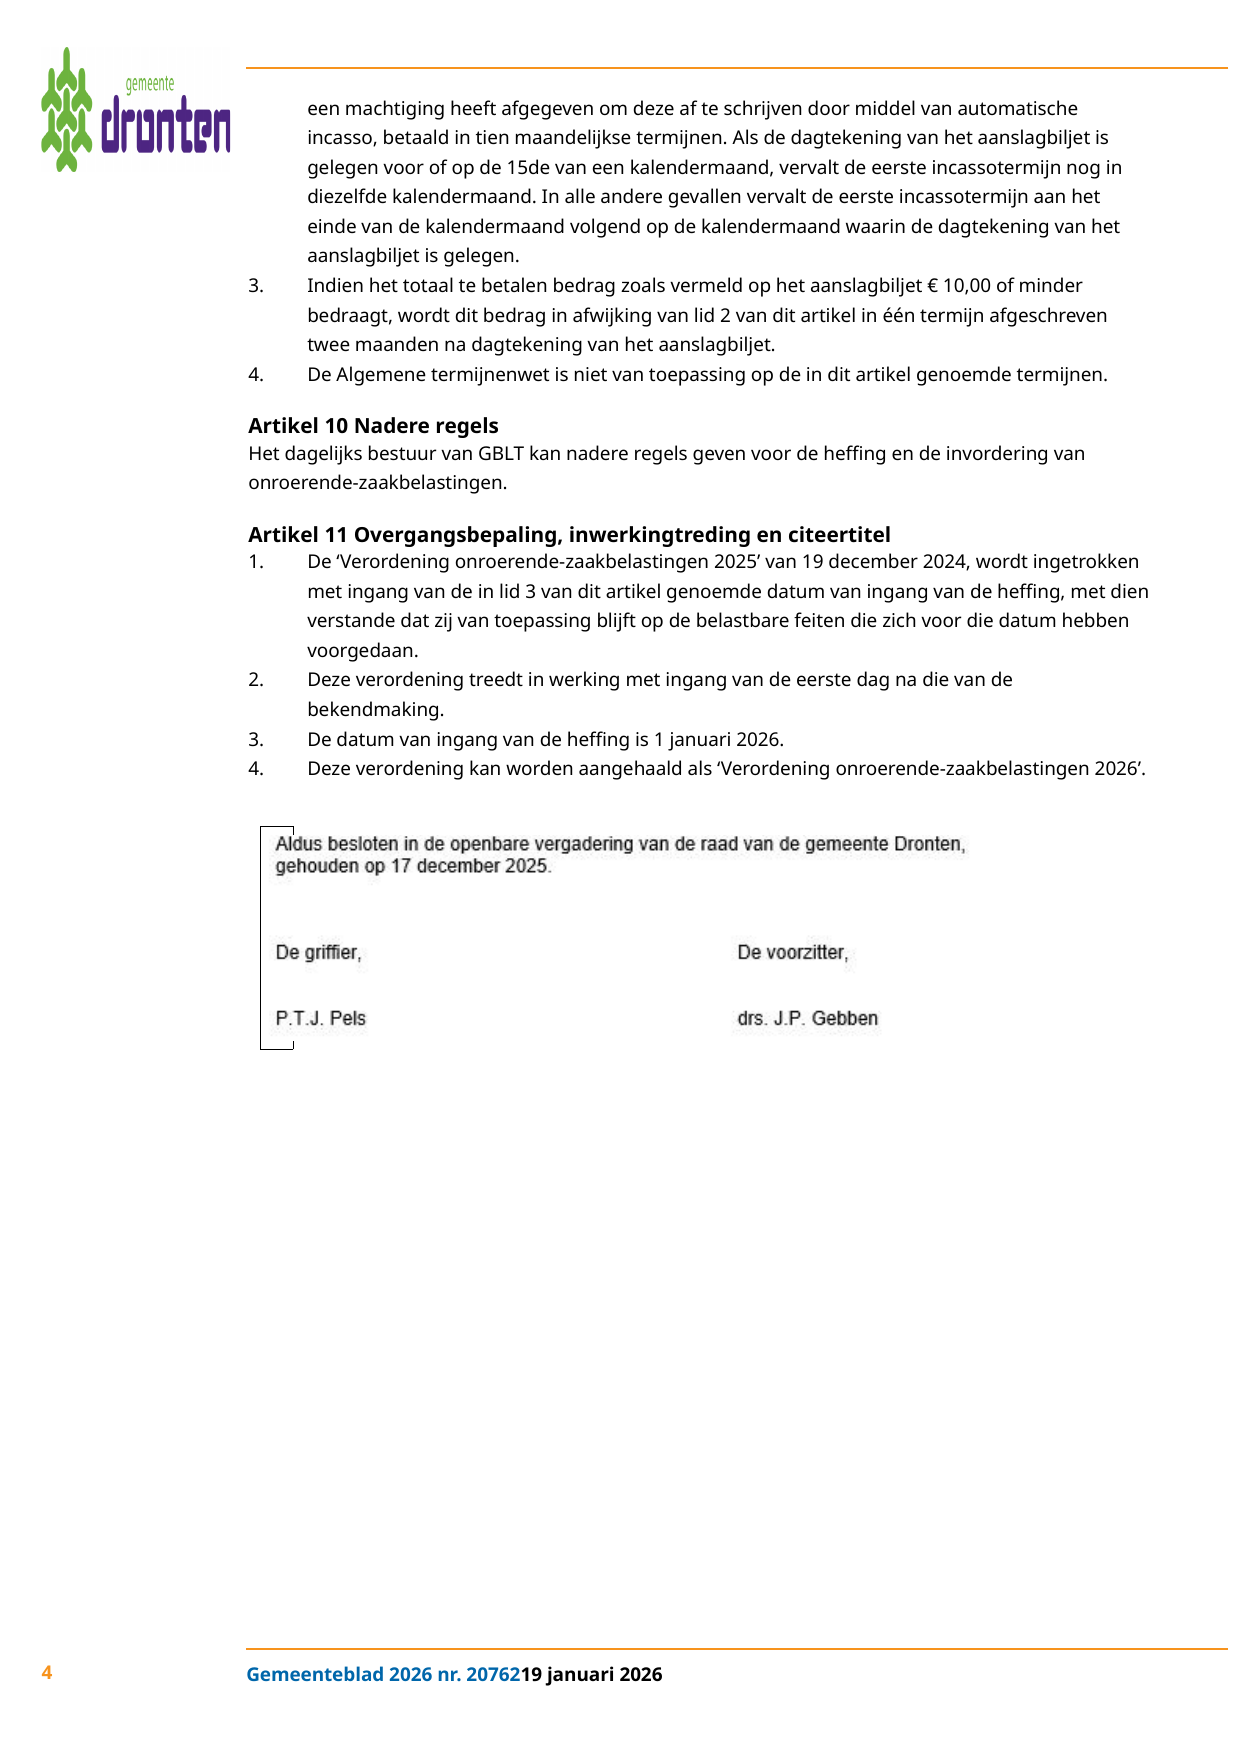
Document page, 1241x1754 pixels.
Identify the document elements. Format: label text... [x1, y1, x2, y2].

list Deze verordening treedt in werking met ingang van de eerste dag na die van de bekendmaking. [248, 667, 1152, 722]
list een machtiging heeft afgegeven om deze af te schrijven door middel van automatische incasso, betaald in tien maandelijkse termijnen. Als de dagtekening van het aanslagbiljet is gelegen voor of op de 15de van een kalendermaand, vervalt de eerste incassotermijn nog in diezelfde kalendermaand. In alle andere gevallen vervalt de eerste incassotermijn aan het einde van de kalendermaand volgend op de kalendermaand waarin de dagtekening van het aanslagbiljet is gelegen. [248, 95, 1152, 268]
list De ‘Verordening onroerende-zaakbelastingen 2025’ van 19 december 2024, wordt ingetrokken met ingang van de in lid 3 van dit artikel genoemde datum van ingang van de heffing, met dien verstande dat zij van toepassing blijft op de belastbare feiten die zich voor die datum hebben voorgedaan. [248, 548, 1152, 663]
list Indien het totaal te betalen bedrag zoals vermeld op het aanslagbiljet € 10,00 of minder bedraagt, wordt dit bedrag in afwijking van lid 2 van dit artikel in één termijn afgeschreven twee maanden na dagtekening van het aanslagbiljet. [248, 272, 1152, 357]
list De Algemene termijnenwet is niet van toepassing op de in dit artikel genoemde termijnen. [248, 361, 1152, 387]
list De datum van ingang van de heffing is 1 januari 2026. [248, 726, 1152, 752]
picture [41, 47, 231, 172]
text Artikel 11 Overgangsbepaling, inwerkingtreding en citeertitel [248, 520, 1152, 548]
list Deze verordening kan worden aangehaald als ‘Verordening onroerende-zaakbelastingen 2026’. [248, 755, 1152, 781]
text Artikel 10 Nadere regels [248, 411, 1152, 440]
picture [268, 835, 971, 1041]
text Het dagelijks bestuur van GBLT kan nadere regels geven voor de heffing en de invordering van onroerende-zaakbelastingen. [248, 440, 1152, 495]
